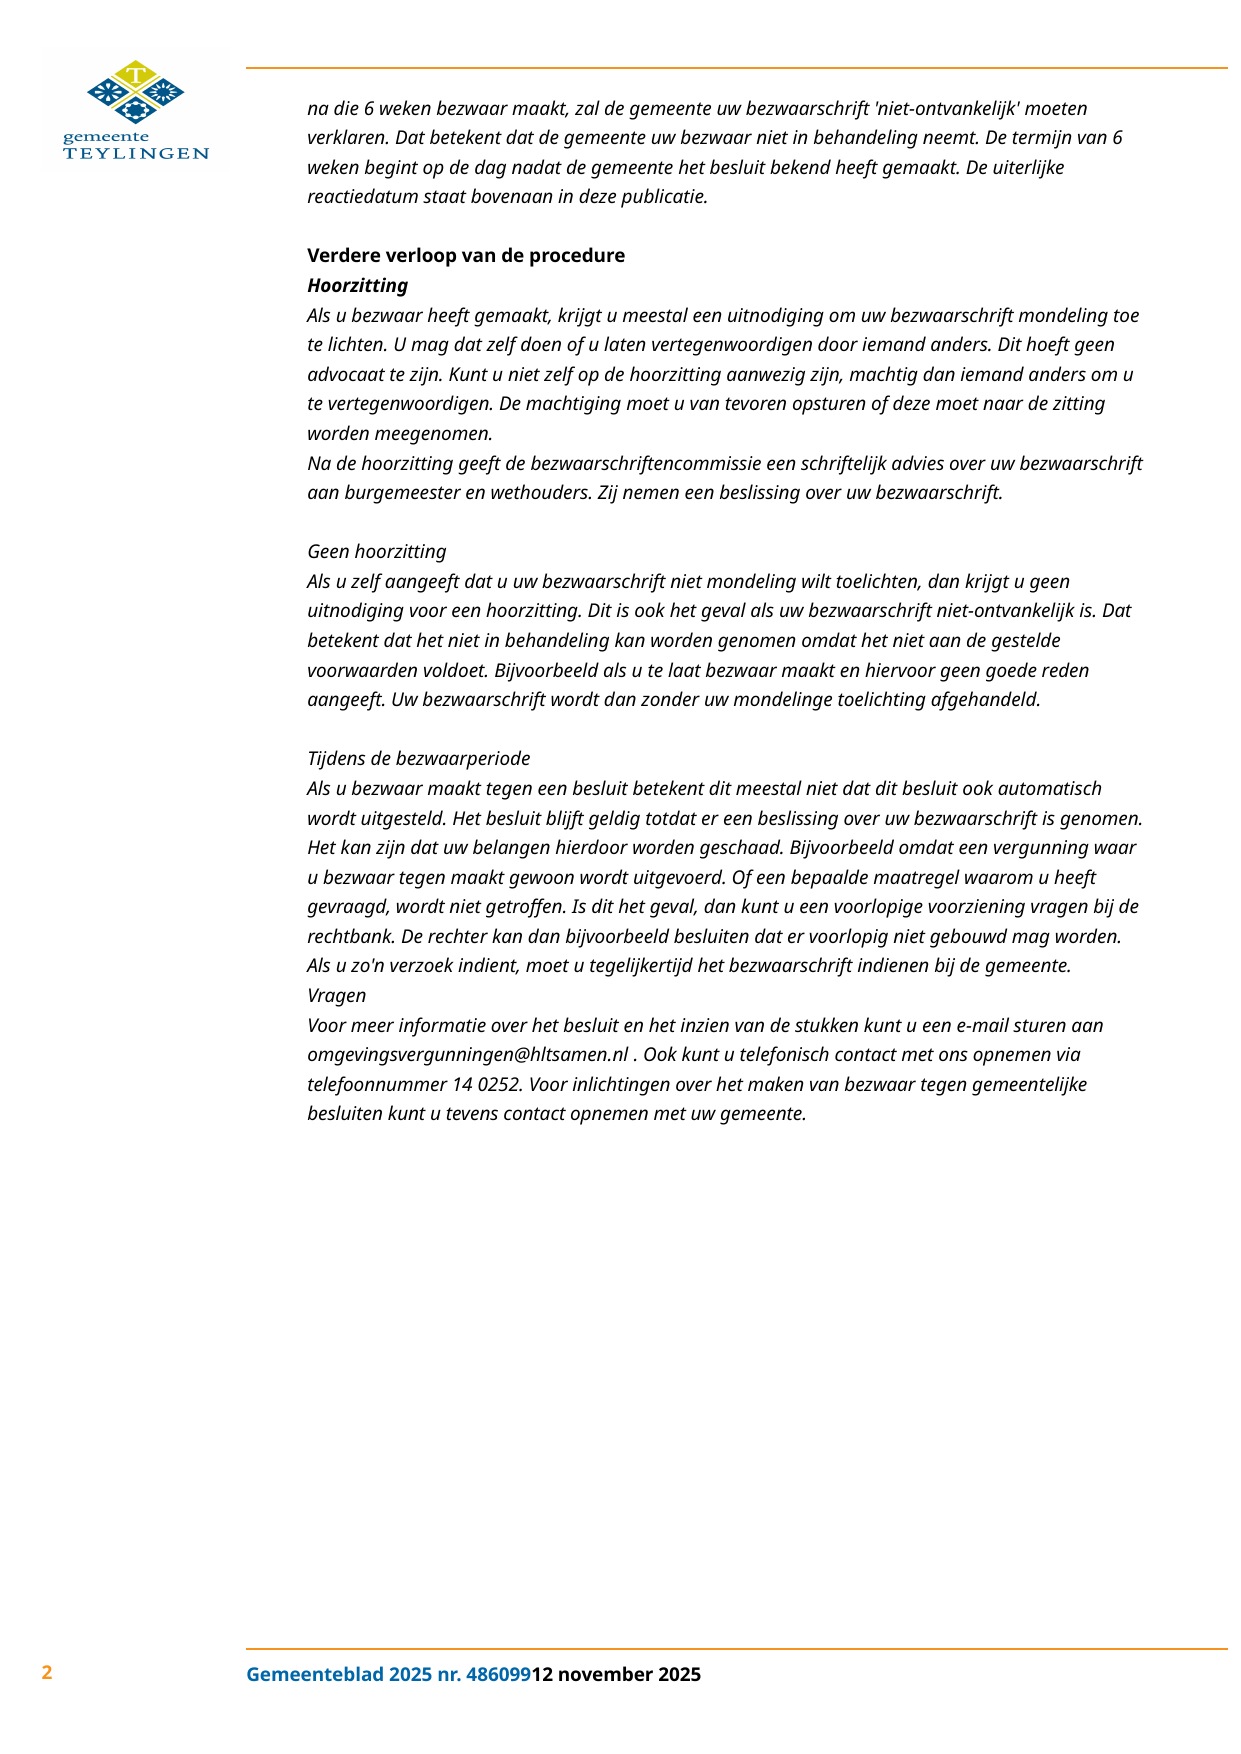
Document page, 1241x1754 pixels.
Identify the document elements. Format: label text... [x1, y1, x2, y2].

list Als u bezwaar heeft gemaakt, krijgt u meestal een uitnodiging om uw bezwaarschrift mondeling toe te lichten. U mag dat zelf doen of u laten vertegenwoordigen door iemand anders. Dit hoeft geen advocaat te zijn. Kunt u niet zelf op de hoorzitting aanwezig zijn, machtig dan iemand anders om u te vertegenwoordigen. De machtiging moet u van tevoren opsturen of deze moet naar de zitting worden meegenomen. [248, 302, 1152, 446]
list Na de hoorzitting geeft de bezwaarschriftencommissie een schriftelijk advies over uw bezwaarschrift aan burgemeester en wethouders. Zij nemen een beslissing over uw bezwaarschrift. [248, 450, 1152, 505]
list Vragen [248, 982, 1152, 1008]
list Tijdens de bezwaarperiode [248, 746, 1152, 771]
list na die 6 weken bezwaar maakt, zal de gemeente uw bezwaarschrift 'niet-ontvankelijk' moeten verklaren. Dat betekent dat de gemeente uw bezwaar niet in behandeling neemt. De termijn van 6 weken begint op de dag nadat de gemeente het besluit bekend heeft gemaakt. De uiterlijke reactiedatum staat bovenaan in deze publicatie. [248, 95, 1152, 209]
picture [41, 47, 231, 172]
list Als u bezwaar maakt tegen een besluit betekent dit meestal niet dat dit besluit ook automatisch wordt uitgesteld. Het besluit blijft geldig totdat er een beslissing over uw bezwaarschrift is genomen. Het kan zijn dat uw belangen hierdoor worden geschaad. Bijvoorbeeld omdat een vergunning waar u bezwaar tegen maakt gewoon wordt uitgevoerd. Of een bepaalde maatregel waarom u heeft gevraagd, wordt niet getroffen. Is dit het geval, dan kunt u een voorlopige voorziening vragen bij de rechtbank. De rechter kan dan bijvoorbeeld besluiten dat er voorlopig niet gebouwd mag worden. Als u zo'n verzoek indient, moet u tegelijkertijd het bezwaarschrift indienen bij de gemeente. [248, 775, 1152, 978]
list Verdere verloop van de procedure [248, 243, 1152, 268]
list Als u zelf aangeeft dat u uw bezwaarschrift niet mondeling wilt toelichten, dan krijgt u geen uitnodiging voor een hoorzitting. Dit is ook het geval als uw bezwaarschrift niet-ontvankelijk is. Dat betekent dat het niet in behandeling kan worden genomen omdat het niet aan de gestelde voorwaarden voldoet. Bijvoorbeeld als u te laat bezwaar maakt en hiervoor geen goede reden aangeeft. Uw bezwaarschrift wordt dan zonder uw mondelinge toelichting afgehandeld. [248, 568, 1152, 712]
list Voor meer informatie over het besluit en het inzien van de stukken kunt u een e-mail sturen aan omgevingsvergunningen@hltsamen.nl . Ook kunt u telefonisch contact met ons opnemen via telefoonnummer 14 0252. Voor inlichtingen over het maken van bezwaar tegen gemeentelijke besluiten kunt u tevens contact opnemen met uw gemeente. [248, 1012, 1152, 1126]
list Hoorzitting [248, 272, 1152, 298]
list Geen hoorzitting [248, 538, 1152, 564]
